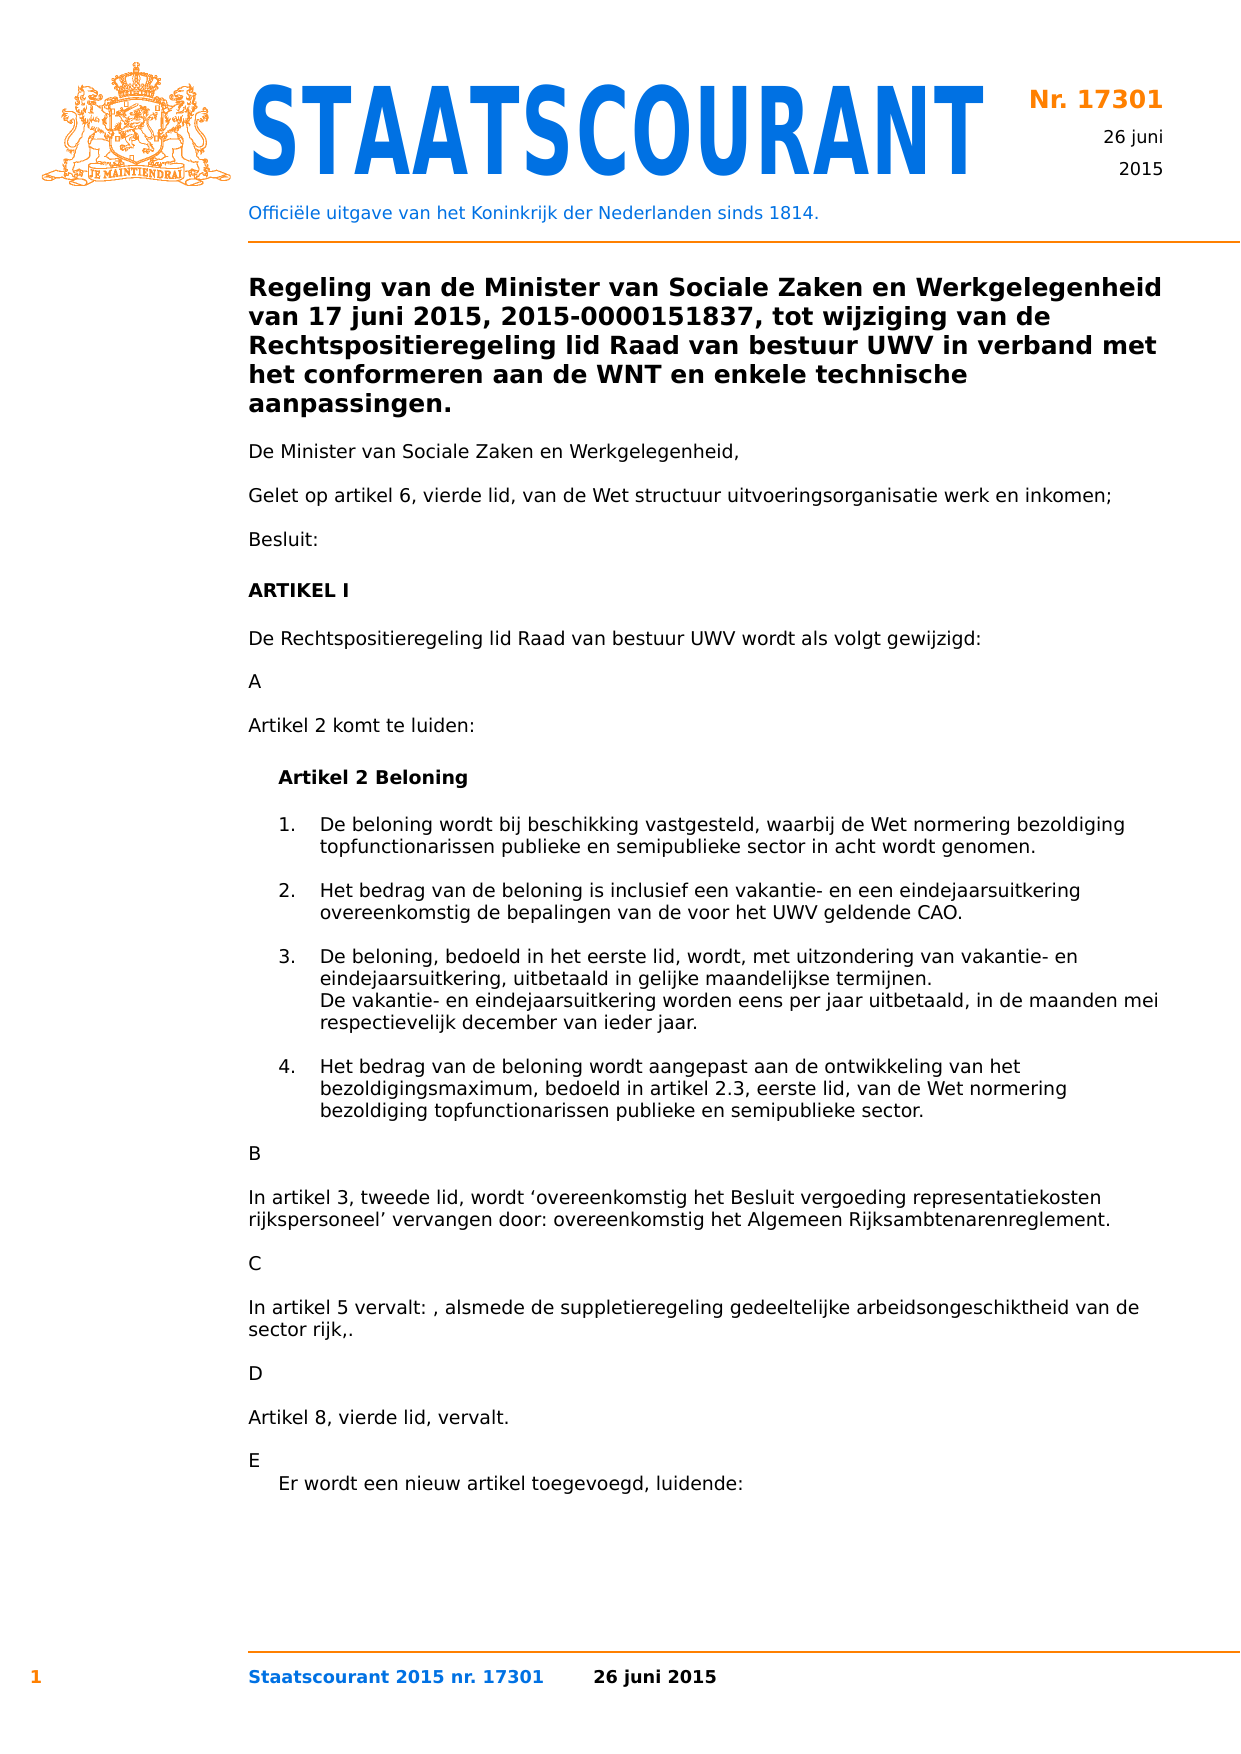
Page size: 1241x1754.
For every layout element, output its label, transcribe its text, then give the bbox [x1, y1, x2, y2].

text Artikel 8, vierde lid, vervalt. [248, 1407, 1163, 1428]
text 4. Het bedrag van de beloning wordt aangepast aan de ontwikkeling van het bezoldigingsmaximum, bedoeld in artikel 2.3, eerste lid, van de Wet normering bezoldiging topfunctionarissen publieke en semipublieke sector. [278, 1056, 1163, 1121]
text In artikel 5 vervalt: , alsmede de suppletieregeling gedeeltelijke arbeidsongeschiktheid van de sector rijk,. [248, 1297, 1163, 1341]
picture [41, 62, 231, 186]
subtitle Regeling van de Minister van Sociale Zaken en Werkgelegenheid van 17 juni 2015, 2015-0000151837, tot wijziging van de Rechtspositieregeling lid Raad van bestuur UWV in verband met het conformeren aan de WNT en enkele technische aanpassingen. [248, 273, 1163, 419]
text De Rechtspositieregeling lid Raad van bestuur UWV wordt als volgt gewijzigd: [248, 627, 1163, 649]
table_cell Officiële uitgave van het Koninkrijk der Nederlanden sinds 1814. [248, 203, 1240, 241]
text De Minister van Sociale Zaken en Werkgelegenheid, [248, 441, 1163, 463]
text De vakantie- en eindejaarsuitkering worden eens per jaar uitbetaald, in de maanden mei respectievelijk december van ieder jaar. [319, 990, 1163, 1034]
text C [248, 1253, 1163, 1275]
text 1. De beloning wordt bij beschikking vastgesteld, waarbij de Wet normering bezoldiging topfunctionarissen publieke en semipublieke sector in acht wordt genomen. [278, 814, 1163, 858]
subtitle Artikel 2 Beloning [278, 767, 1163, 789]
subtitle ARTIKEL I [248, 580, 1163, 602]
text A [248, 671, 1163, 693]
text Artikel 2 komt te luiden: [248, 715, 1163, 737]
table_cell 2015 [998, 153, 1240, 203]
text D [248, 1363, 1163, 1385]
text Gelet op artikel 6, vierde lid, van de Wet structuur uitvoeringsorganisatie werk en inkomen; [248, 484, 1163, 507]
table_cell 26 juni [998, 121, 1240, 153]
table_header Nr. 17301 [998, 62, 1240, 121]
text 3. De beloning, bedoeld in het eerste lid, wordt, met uitzondering van vakantie- en eindejaarsuitkering, uitbetaald in gelijke maandelijkse termijnen. [278, 946, 1163, 990]
table_header STAATSCOURANT [248, 62, 998, 203]
text E [248, 1450, 1163, 1472]
text Besluit: [248, 528, 1163, 550]
text Er wordt een nieuw artikel toegevoegd, luidende: [278, 1472, 1163, 1494]
text B [248, 1143, 1163, 1165]
table_header [25, 62, 248, 241]
text 2. Het bedrag van de beloning is inclusief een vakantie- en een eindejaarsuitkering overeenkomstig de bepalingen van de voor het UWV geldende CAO. [278, 880, 1163, 924]
text In artikel 3, tweede lid, wordt ‘overeenkomstig het Besluit vergoeding representatiekosten rijkspersoneel’ vervangen door: overeenkomstig het Algemeen Rijksambtenarenreglement. [248, 1187, 1163, 1231]
